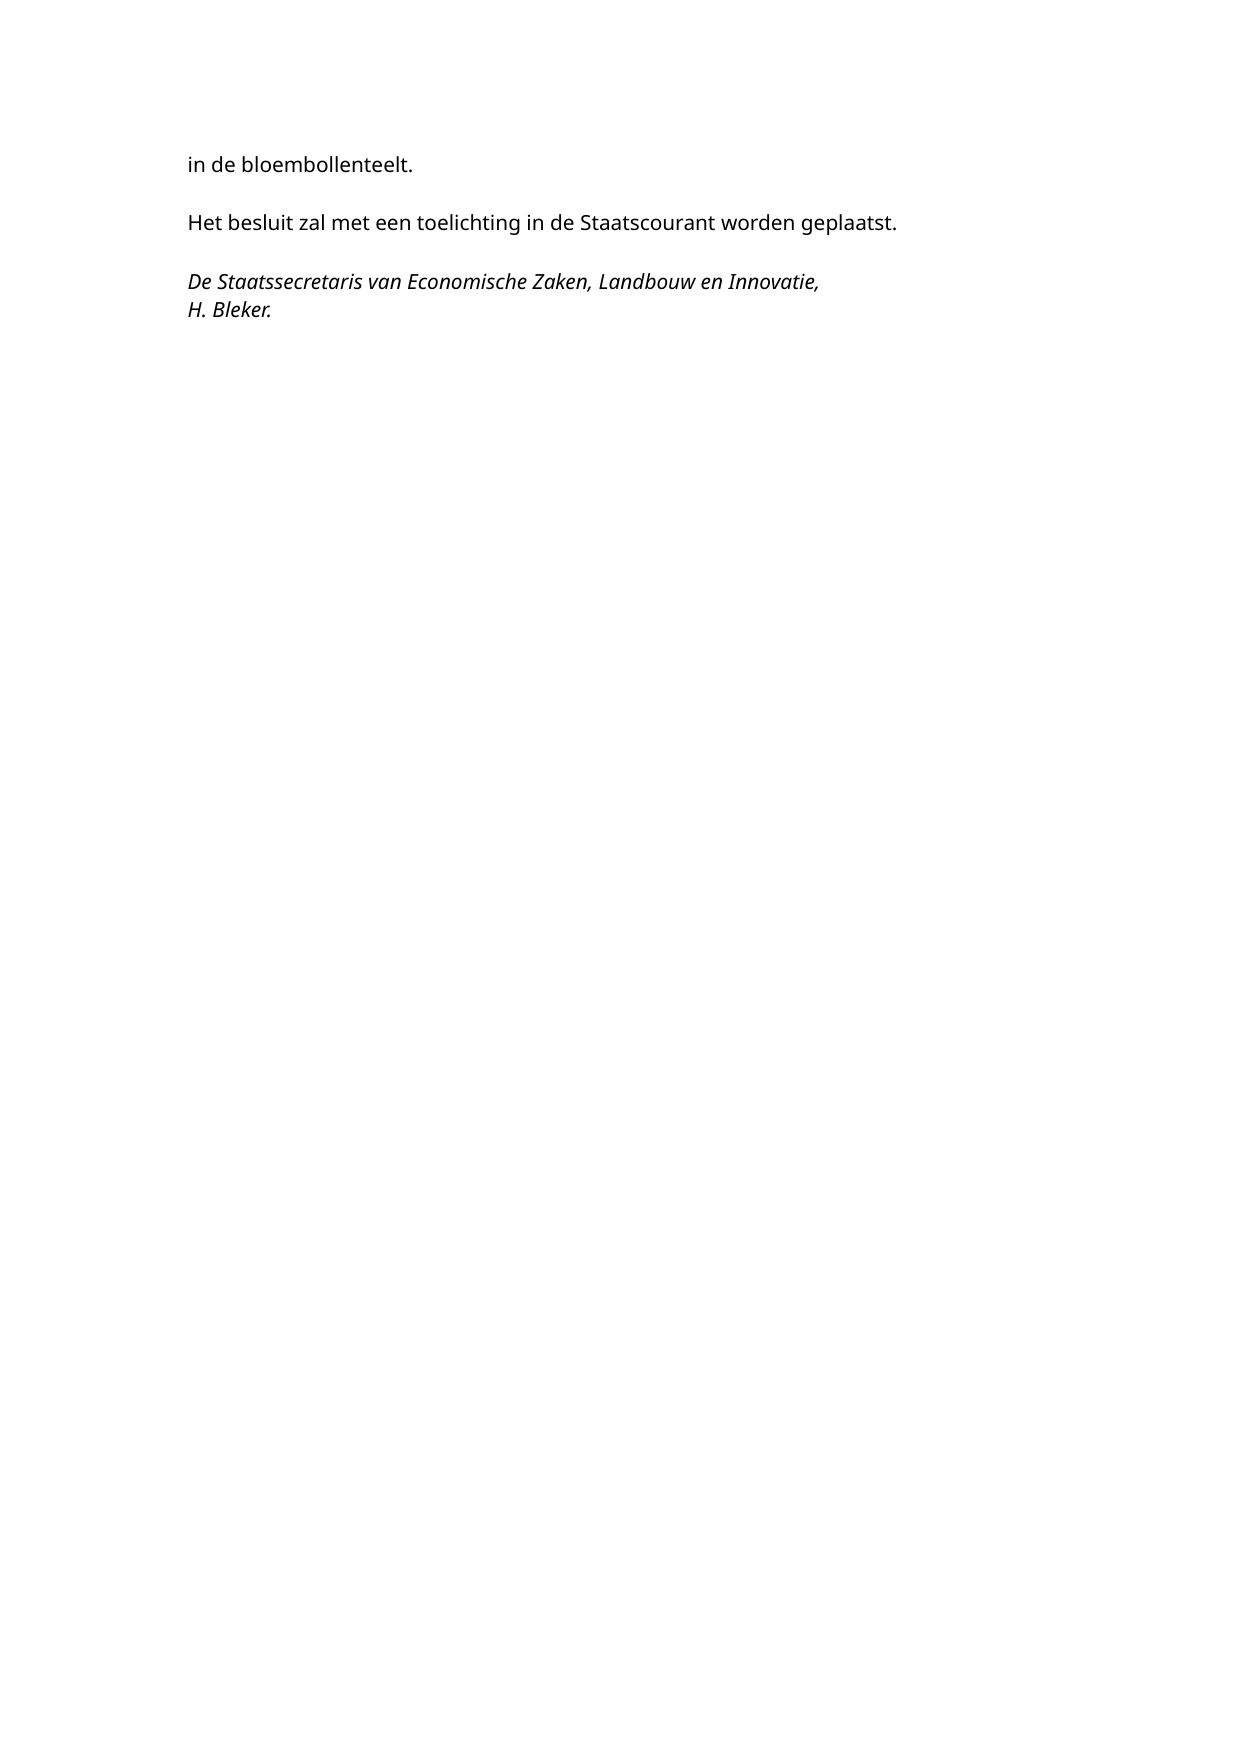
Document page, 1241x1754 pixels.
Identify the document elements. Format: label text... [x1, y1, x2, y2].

text De Staatssecretaris van Economische Zaken, Landbouw en Innovatie, [187, 267, 1053, 295]
text H. Bleker. [187, 295, 1053, 324]
text in de bloembollenteelt. [187, 150, 1053, 178]
text Het besluit zal met een toelichting in de Staatscourant worden geplaatst. [187, 208, 1053, 237]
